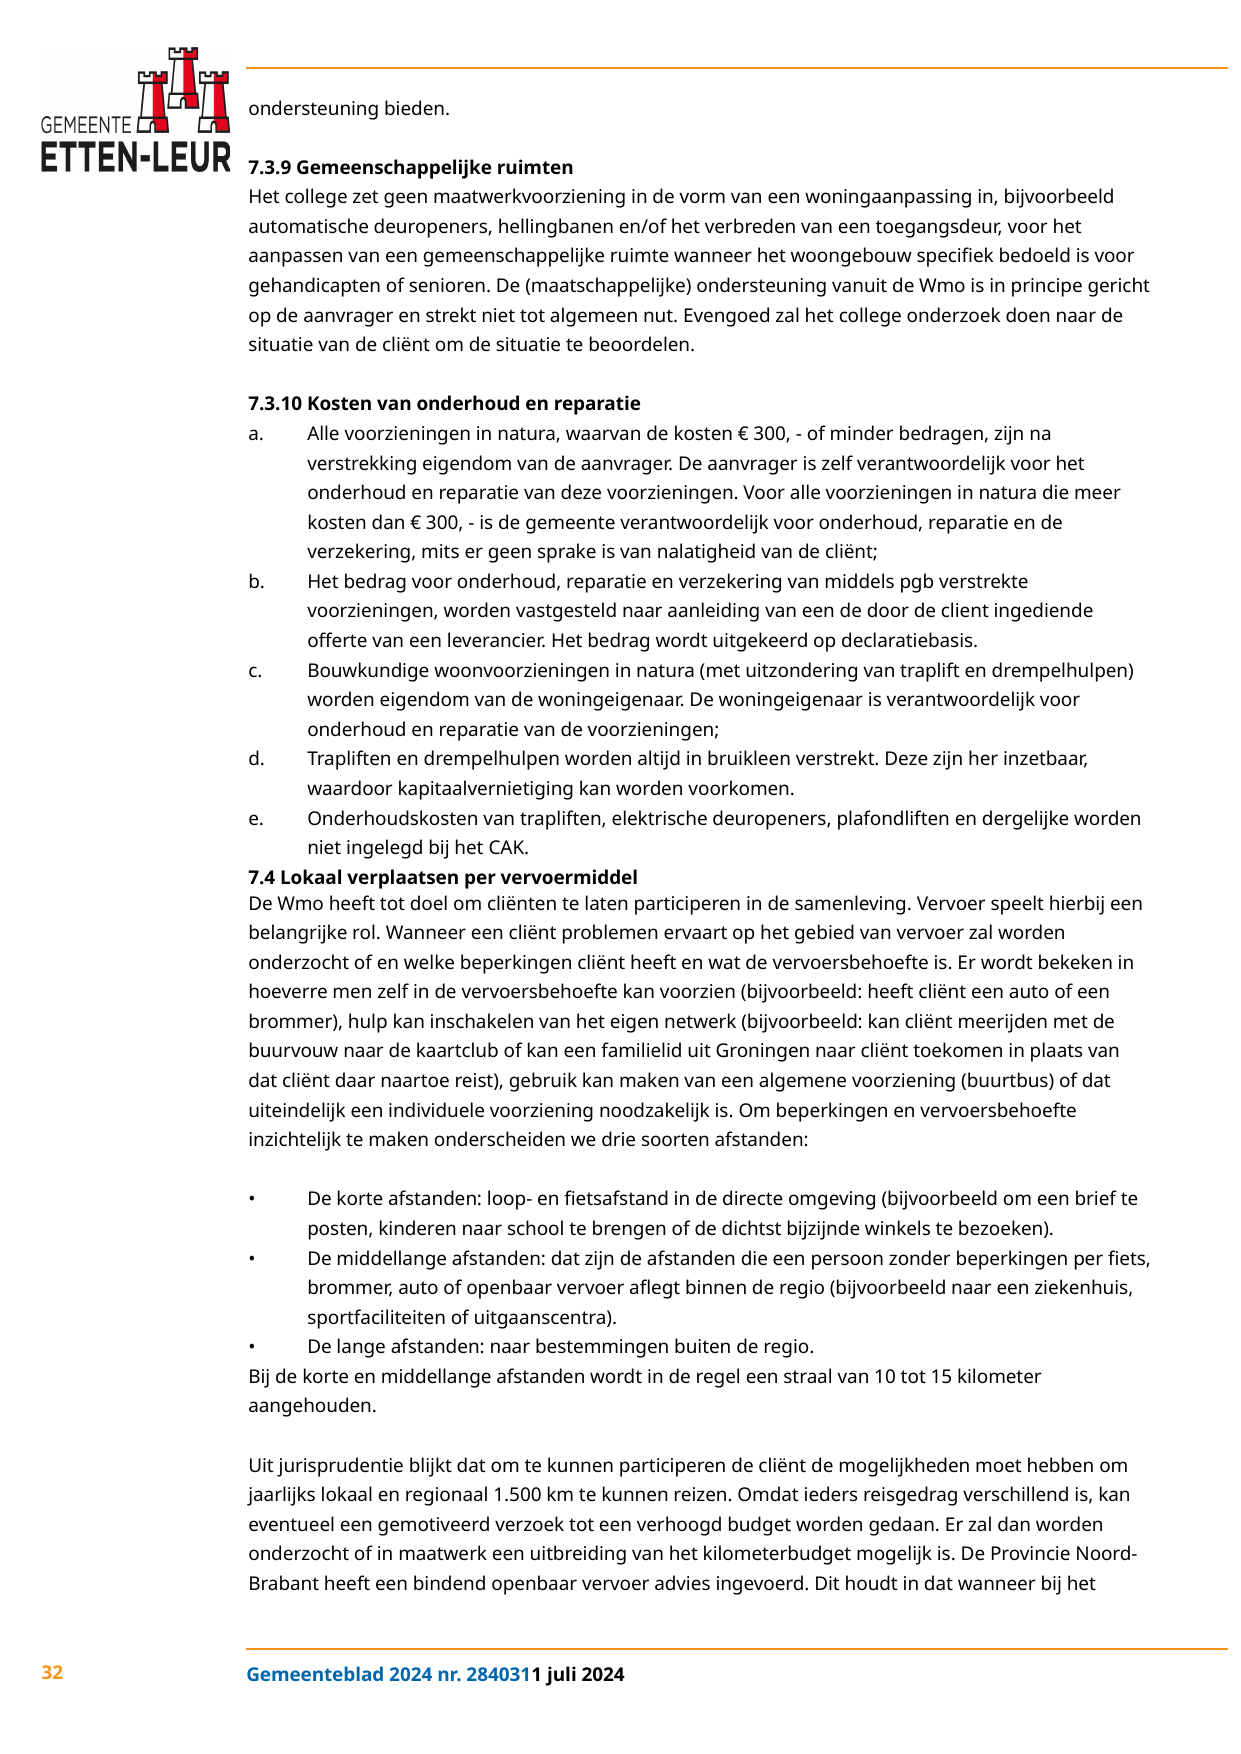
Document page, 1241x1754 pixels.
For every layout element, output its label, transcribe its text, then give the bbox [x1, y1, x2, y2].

list Trapliften en drempelhulpen worden altijd in bruikleen verstrekt. Deze zijn her inzetbaar, waardoor kapitaalvernietiging kan worden voorkomen. [248, 746, 1152, 801]
text 7.3.10 Kosten van onderhoud en reparatie [248, 391, 1152, 416]
text Bij de korte en middellange afstanden wordt in de regel een straal van 10 tot 15 kilometer aangehouden. [248, 1363, 1152, 1418]
text ondersteuning bieden. [248, 95, 1152, 121]
list Alle voorzieningen in natura, waarvan de kosten € 300, - of minder bedragen, zijn na verstrekking eigendom van de aanvrager. De aanvrager is zelf verantwoordelijk voor het onderhoud en reparatie van deze voorzieningen. Voor alle voorzieningen in natura die meer kosten dan € 300, - is de gemeente verantwoordelijk voor onderhoud, reparatie en de verzekering, mits er geen sprake is van nalatigheid van de cliënt; [248, 420, 1152, 564]
text De Wmo heeft tot doel om cliënten te laten participeren in de samenleving. Vervoer speelt hierbij een belangrijke rol. Wanneer een cliënt problemen ervaart op het gebied van vervoer zal worden onderzocht of en welke beperkingen cliënt heeft en wat de vervoersbehoefte is. Er wordt bekeken in hoeverre men zelf in de vervoersbehoefte kan voorzien (bijvoorbeeld: heeft cliënt een auto of een brommer), hulp kan inschakelen van het eigen netwerk (bijvoorbeeld: kan cliënt meerijden met de buurvouw naar de kaartclub of kan een familielid uit Groningen naar cliënt toekomen in plaats van dat cliënt daar naartoe reist), gebruik kan maken van een algemene voorziening (buurtbus) of dat uiteindelijk een individuele voorziening noodzakelijk is. Om beperkingen en vervoersbehoefte inzichtelijk te maken onderscheiden we drie soorten afstanden: [248, 890, 1152, 1152]
text Uit jurisprudentie blijkt dat om te kunnen participeren de cliënt de mogelijkheden moet hebben om jaarlijks lokaal en regionaal 1.500 km te kunnen reizen. Omdat ieders reisgedrag verschillend is, kan eventueel een gemotiveerd verzoek tot een verhoogd budget worden gedaan. Er zal dan worden onderzocht of in maatwerk een uitbreiding van het kilometerbudget mogelijk is. De Provincie Noord-Brabant heeft een bindend openbaar vervoer advies ingevoerd. Dit houdt in dat wanneer bij het [248, 1452, 1152, 1596]
text 7.4 Lokaal verplaatsen per vervoermiddel [248, 864, 1152, 890]
list Onderhoudskosten van trapliften, elektrische deuropeners, plafondliften en dergelijke worden niet ingelegd bij het CAK. [248, 805, 1152, 860]
list De middellange afstanden: dat zijn de afstanden die een persoon zonder beperkingen per fiets, brommer, auto of openbaar vervoer aflegt binnen de regio (bijvoorbeeld naar een ziekenhuis, sportfaciliteiten of uitgaanscentra). [248, 1245, 1152, 1329]
list De korte afstanden: loop- en fietsafstand in de directe omgeving (bijvoorbeeld om een brief te posten, kinderen naar school te brengen of de dichtst bijzijnde winkels te bezoeken). [248, 1186, 1152, 1241]
picture [41, 47, 231, 172]
list Het bedrag voor onderhoud, reparatie en verzekering van middels pgb verstrekte voorzieningen, worden vastgesteld naar aanleiding van een de door de client ingediende offerte van een leverancier. Het bedrag wordt uitgekeerd op declaratiebasis. [248, 568, 1152, 653]
text Het college zet geen maatwerkvoorziening in de vorm van een woningaanpassing in, bijvoorbeeld automatische deuropeners, hellingbanen en/of het verbreden van een toegangsdeur, voor het aanpassen van een gemeenschappelijke ruimte wanneer het woongebouw specifiek bedoeld is voor [248, 183, 1152, 268]
text 7.3.9 Gemeenschappelijke ruimten [248, 154, 1152, 180]
text gehandicapten of senioren. De (maatschappelijke) ondersteuning vanuit de Wmo is in principe gericht op de aanvrager en strekt niet tot algemeen nut. Evengoed zal het college onderzoek doen naar de situatie van de cliënt om de situatie te beoordelen. [248, 272, 1152, 357]
list Bouwkundige woonvoorzieningen in natura (met uitzondering van traplift en drempelhulpen) worden eigendom van de woningeigenaar. De woningeigenaar is verantwoordelijk voor onderhoud en reparatie van de voorzieningen; [248, 657, 1152, 742]
list De lange afstanden: naar bestemmingen buiten de regio. [248, 1333, 1152, 1359]
